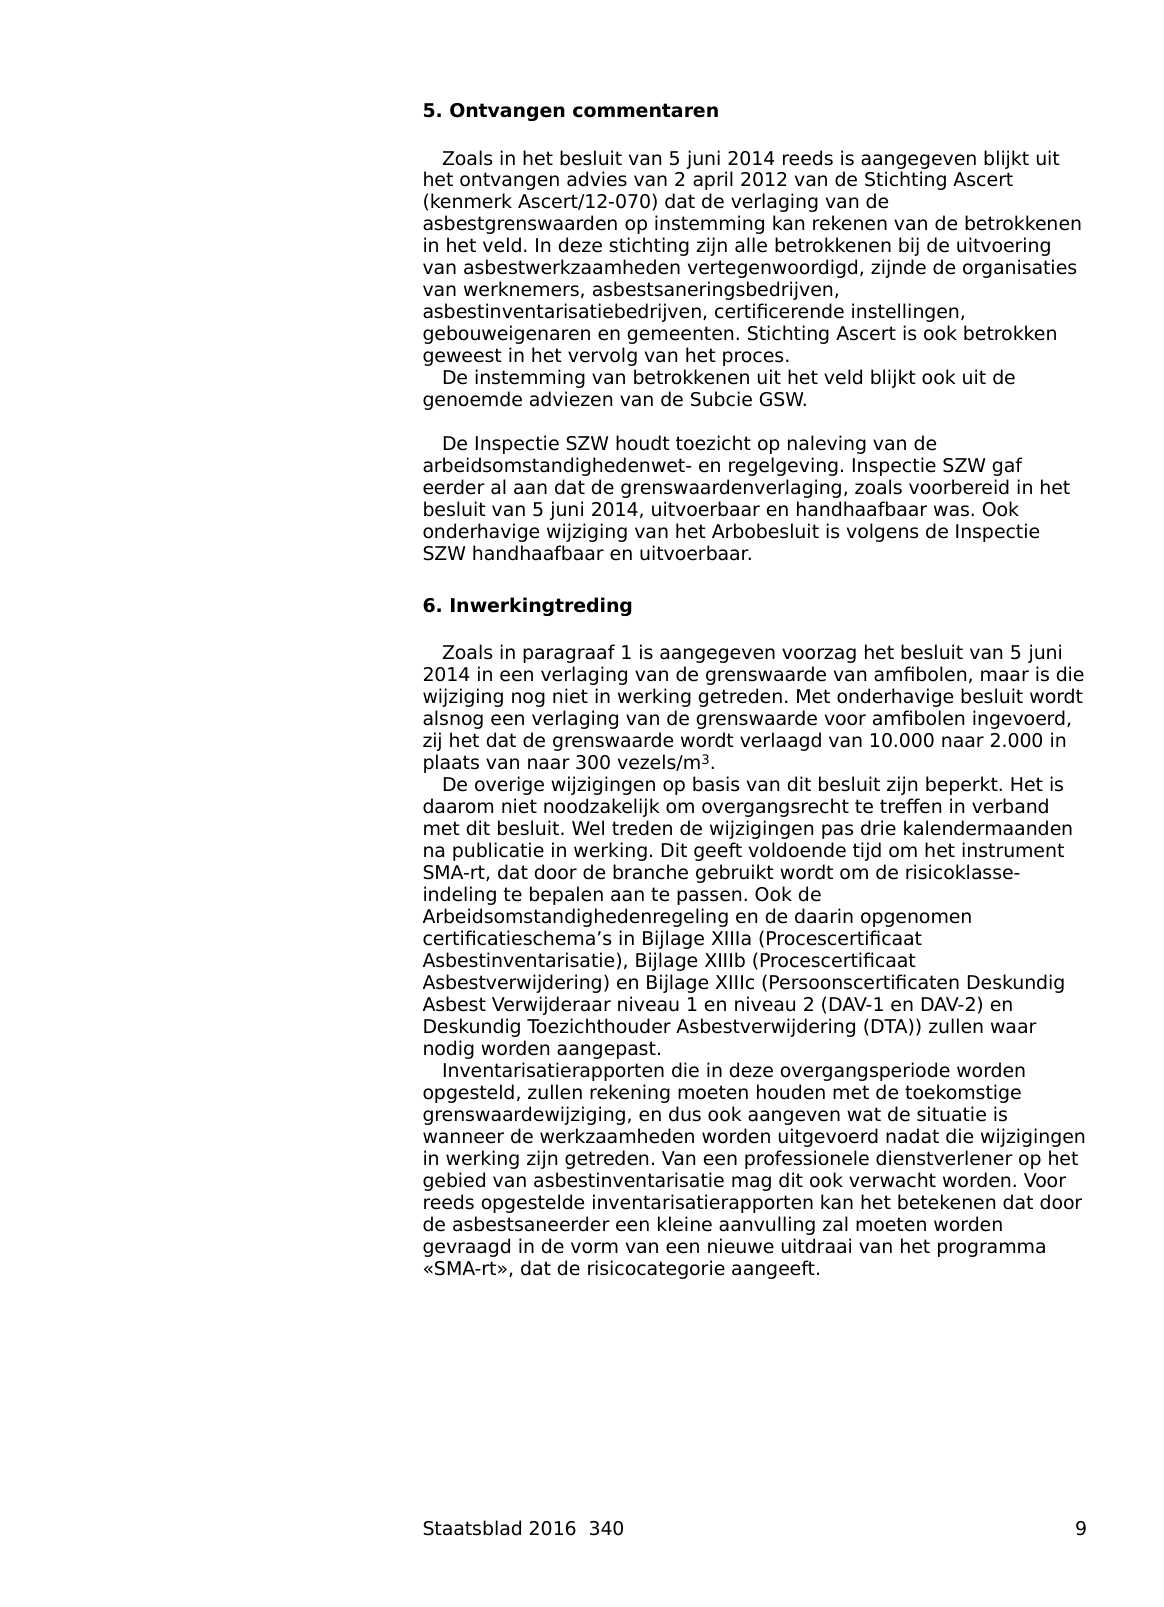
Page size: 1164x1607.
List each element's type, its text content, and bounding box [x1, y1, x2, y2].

subtitle 5. Ontvangen commentaren [422, 100, 1087, 122]
text De Inspectie SZW houdt toezicht op naleving van de arbeidsomstandighedenwet- en regelgeving. Inspectie SZW gaf eerder al aan dat de grenswaardenverlaging, zoals voorbereid in het besluit van 5 juni 2014, uitvoerbaar en handhaafbaar was. Ook onderhavige wijziging van het Arbobesluit is volgens de Inspectie SZW handhaafbaar en uitvoerbaar. [422, 433, 1087, 565]
text De overige wijzigingen op basis van dit besluit zijn beperkt. Het is daarom niet noodzakelijk om overgangsrecht te treffen in verband met dit besluit. Wel treden de wijzigingen pas drie kalendermaanden na publicatie in werking. Dit geeft voldoende tijd om het instrument SMA-rt, dat door de branche gebruikt wordt om de risicoklasse-indeling te bepalen aan te passen. Ook de Arbeidsomstandighedenregeling en de daarin opgenomen certificatieschema’s in Bijlage XIIIa (Procescertificaat Asbestinventarisatie), Bijlage XIIIb (Procescertificaat Asbestverwijdering) en Bijlage XIIIc (Persoonscertificaten Deskundig Asbest Verwijderaar niveau 1 en niveau 2 (DAV-1 en DAV-2) en Deskundig Toezichthouder Asbestverwijdering (DTA)) zullen waar nodig worden aangepast. [422, 774, 1087, 1060]
text De instemming van betrokkenen uit het veld blijkt ook uit de genoemde adviezen van de Subcie GSW. [422, 367, 1087, 411]
text Zoals in het besluit van 5 juni 2014 reeds is aangegeven blijkt uit het ontvangen advies van 2 april 2012 van de Stichting Ascert (kenmerk Ascert/12-070) dat de verlaging van de asbestgrenswaarden op instemming kan rekenen van de betrokkenen in het veld. In deze stichting zijn alle betrokkenen bij de uitvoering van asbestwerkzaamheden vertegenwoordigd, zijnde de organisaties van werknemers, asbestsaneringsbedrijven, asbestinventarisatiebedrijven, certificerende instellingen, gebouweigenaren en gemeenten. Stichting Ascert is ook betrokken geweest in het vervolg van het proces. [422, 147, 1087, 367]
text Zoals in paragraaf 1 is aangegeven voorzag het besluit van 5 juni 2014 in een verlaging van de grenswaarde van amfibolen, maar is die wijziging nog niet in werking getreden. Met onderhavige besluit wordt alsnog een verlaging van de grenswaarde voor amfibolen ingevoerd, zij het dat de grenswaarde wordt verlaagd van 10.000 naar 2.000 in plaats van naar 300 vezels/m3. [422, 642, 1087, 774]
subtitle 6. Inwerkingtreding [422, 595, 1087, 617]
text Inventarisatierapporten die in deze overgangsperiode worden opgesteld, zullen rekening moeten houden met de toekomstige grenswaardewijziging, en dus ook aangeven wat de situatie is wanneer de werkzaamheden worden uitgevoerd nadat die wijzigingen in werking zijn getreden. Van een professionele dienstverlener op het gebied van asbestinventarisatie mag dit ook verwacht worden. Voor reeds opgestelde inventarisatierapporten kan het betekenen dat door de asbestsaneerder een kleine aanvulling zal moeten worden gevraagd in de vorm van een nieuwe uitdraai van het programma «SMA-rt», dat de risicocategorie aangeeft. [422, 1060, 1087, 1279]
